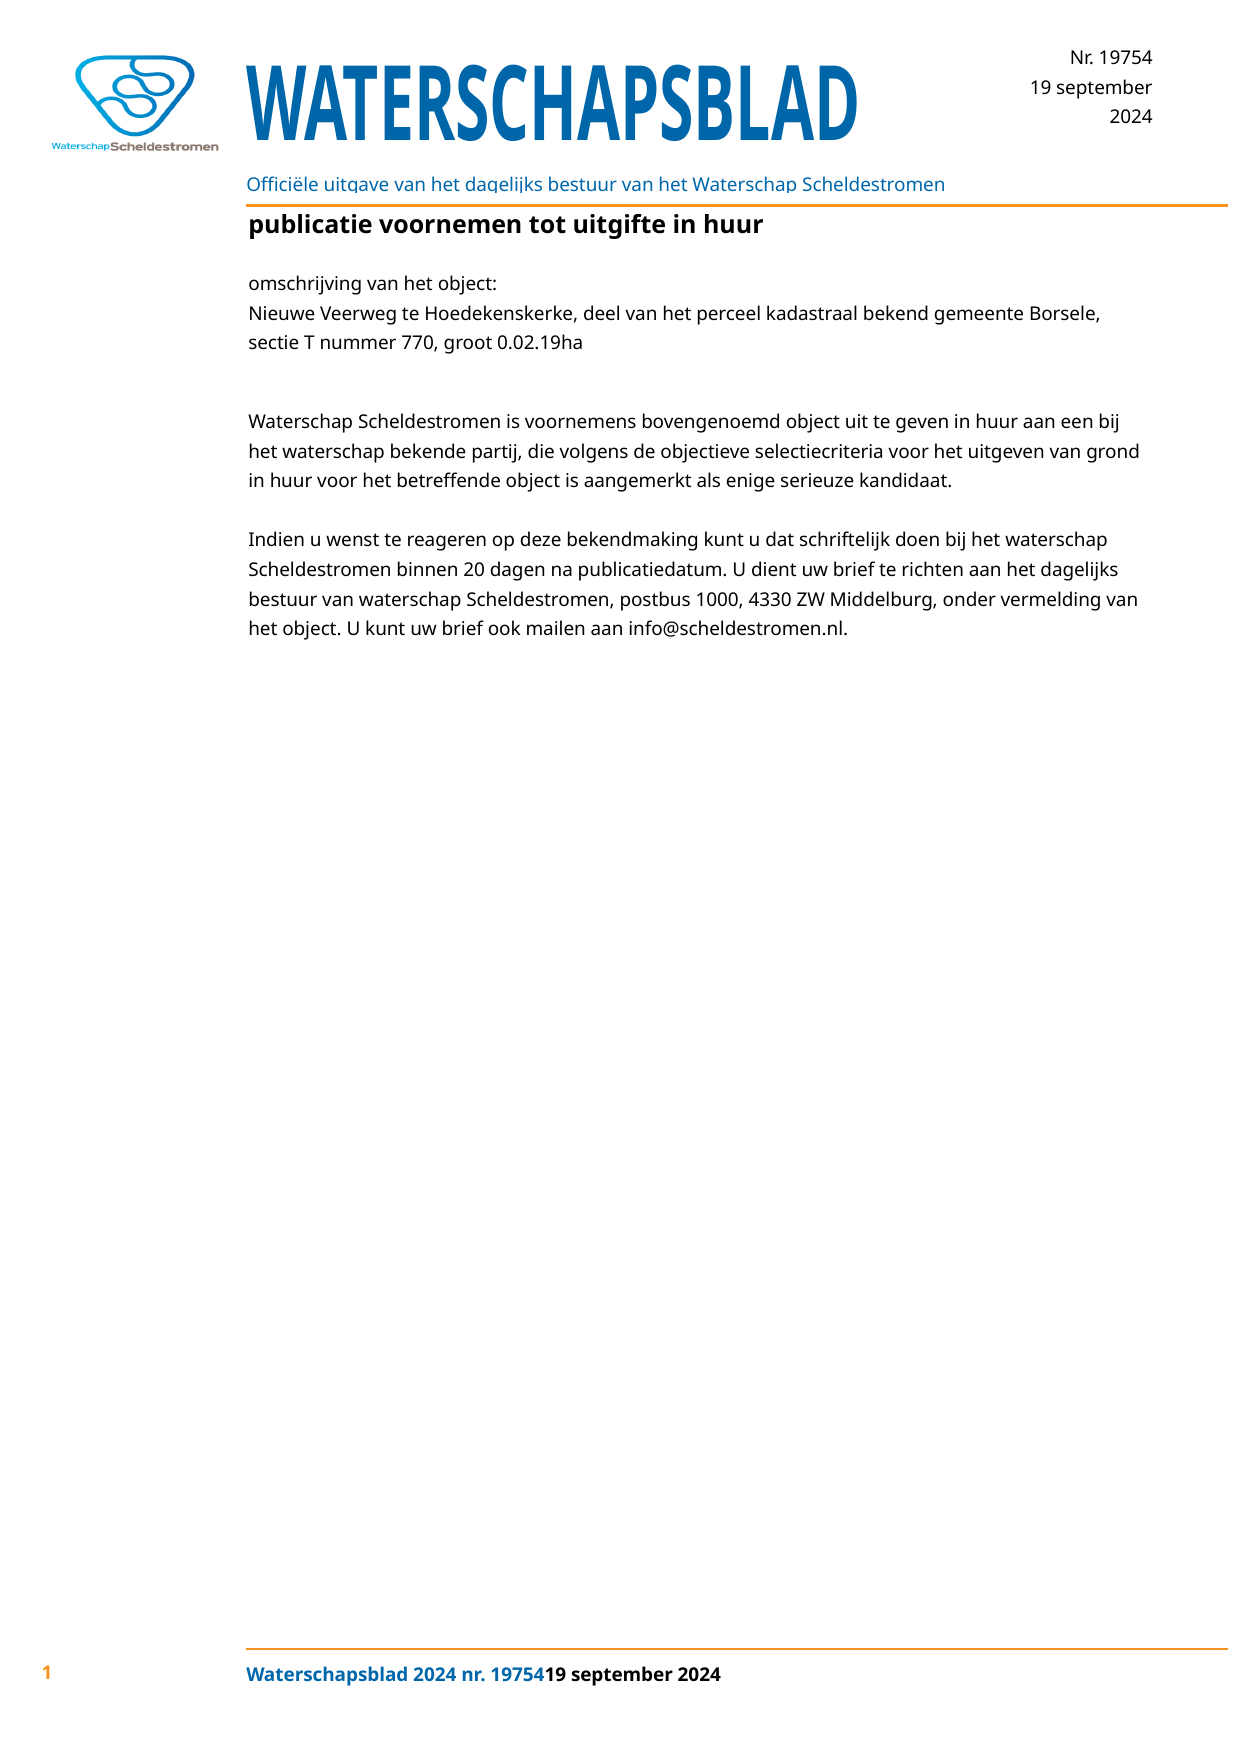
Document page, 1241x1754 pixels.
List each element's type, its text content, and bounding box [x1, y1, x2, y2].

picture [41, 47, 231, 172]
text publicatie voornemen tot uitgifte in huur [248, 207, 1152, 241]
text Indien u wenst te reageren op deze bekendmaking kunt u dat schriftelijk doen bij het waterschap Scheldestromen binnen 20 dagen na publicatiedatum. U dient uw brief te richten aan het dagelijks bestuur van waterschap Scheldestromen, postbus 1000, 4330 ZW Middelburg, onder vermelding van het object. U kunt uw brief ook mailen aan info@scheldestromen.nl. [248, 527, 1152, 641]
text Nieuwe Veerweg te Hoedekenskerke, deel van het perceel kadastraal bekend gemeente Borsele, sectie T nummer 770, groot 0.02.19ha [248, 300, 1152, 355]
text Waterschap Scheldestromen is voornemens bovengenoemd object uit te geven in huur aan een bij het waterschap bekende partij, die volgens de objectieve selectiecriteria voor het uitgeven van grond in huur voor het betreffende object is aangemerkt als enige serieuze kandidaat. [248, 408, 1152, 493]
text omschrijving van het object: [248, 270, 1152, 296]
